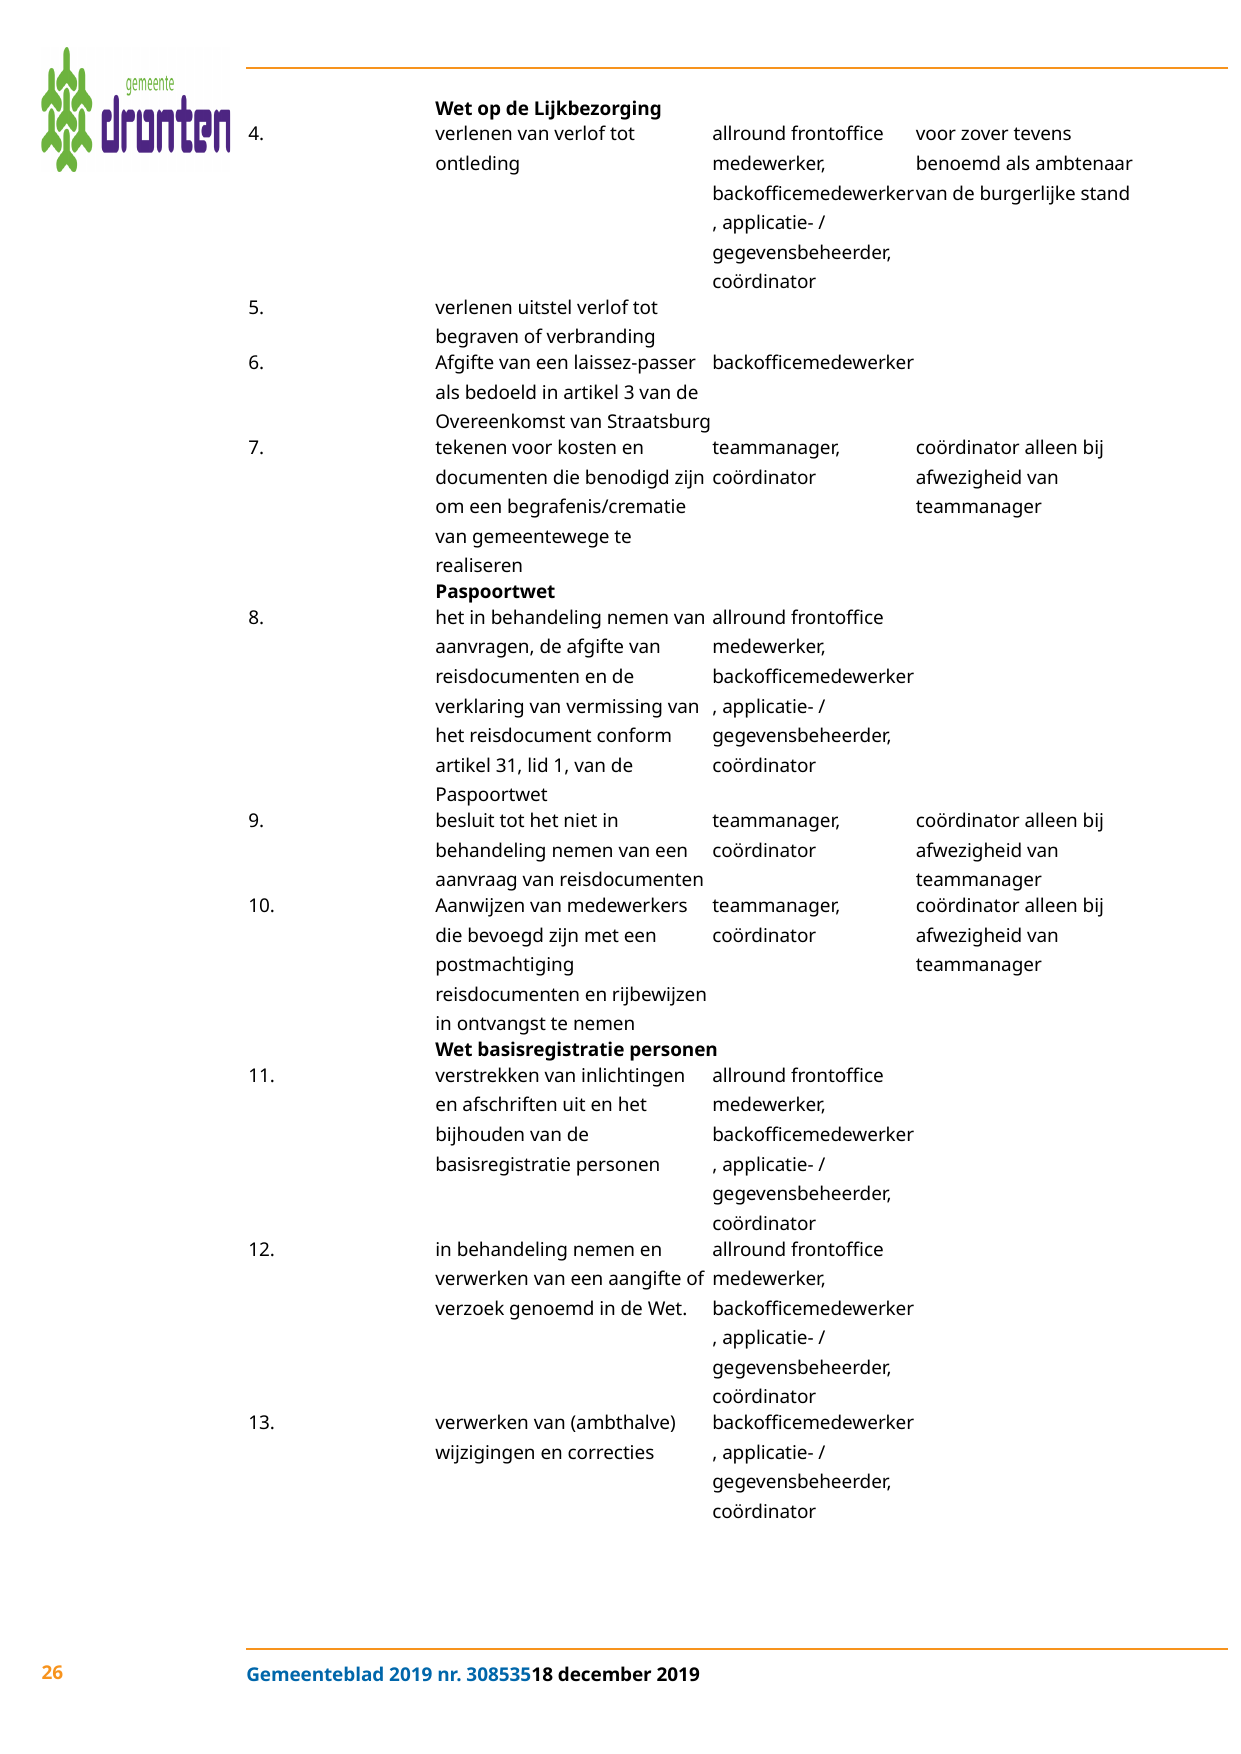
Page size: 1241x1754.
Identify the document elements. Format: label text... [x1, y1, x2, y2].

table_cell coördinator alleen bij afwezigheid van teammanager [916, 434, 1152, 578]
table_cell 11. [248, 1062, 435, 1236]
table_cell [916, 1409, 1152, 1524]
table_cell 7. [248, 434, 435, 578]
table_cell Wet basisregistratie personen [435, 1036, 1152, 1062]
table_cell allround frontoffice medewerker, backofficemedewerker, applicatie- / gegevensbeheerder, coördinator [712, 121, 916, 294]
table_cell backofficemedewerker, applicatie- / gegevensbeheerder, coördinator [712, 1409, 916, 1524]
table_cell 6. [248, 350, 435, 434]
table_cell Paspoortwet [435, 579, 1152, 604]
table_cell verstrekken van inlichtingen en afschriften uit en het bijhouden van de basisregistratie personen [435, 1062, 712, 1236]
table_cell verwerken van (ambthalve) wijzigingen en correcties [435, 1409, 712, 1524]
table_cell 9. [248, 808, 435, 892]
table_cell allround frontoffice medewerker, backofficemedewerker, applicatie- / gegevensbeheerder, coördinator [712, 604, 916, 807]
table_cell coördinator alleen bij afwezigheid van teammanager [916, 892, 1152, 1036]
table_cell [248, 1036, 435, 1062]
table_cell Wet op de Lijkbezorging [435, 95, 1152, 121]
table_cell [916, 1062, 1152, 1236]
table_cell 10. [248, 892, 435, 1036]
table_cell 12. [248, 1236, 435, 1409]
table_cell verlenen uitstel verlof tot begraven of verbranding [435, 294, 712, 349]
table_cell teammanager, coördinator [712, 892, 916, 1036]
table_cell backofficemedewerker [712, 350, 916, 434]
table_cell [712, 294, 916, 349]
table_cell Afgifte van een laissez-passer als bedoeld in artikel 3 van de Overeenkomst van Straatsburg [435, 350, 712, 434]
table_cell [916, 294, 1152, 349]
table_cell in behandeling nemen en verwerken van een aangifte of verzoek genoemd in de Wet. [435, 1236, 712, 1409]
table_cell [248, 579, 435, 604]
picture [41, 47, 231, 172]
table_cell 8. [248, 604, 435, 807]
table_cell Aanwijzen van medewerkers die bevoegd zijn met een postmachtiging reisdocumenten en rijbewijzen in ontvangst te nemen [435, 892, 712, 1036]
table_cell [916, 1236, 1152, 1409]
table_cell 5. [248, 294, 435, 349]
table_cell 13. [248, 1409, 435, 1524]
table_cell 4. [248, 121, 435, 294]
table_cell [248, 95, 435, 121]
table_cell allround frontoffice medewerker, backofficemedewerker, applicatie- / gegevensbeheerder, coördinator [712, 1236, 916, 1409]
table_cell coördinator alleen bij afwezigheid van teammanager [916, 808, 1152, 892]
table_cell [916, 350, 1152, 434]
table_cell allround frontoffice medewerker, backofficemedewerker, applicatie- / gegevensbeheerder, coördinator [712, 1062, 916, 1236]
table_cell het in behandeling nemen van aanvragen, de afgifte van reisdocumenten en de verklaring van vermissing van het reisdocument conform artikel 31, lid 1, van de Paspoortwet [435, 604, 712, 807]
table_cell besluit tot het niet in behandeling nemen van een aanvraag van reisdocumenten [435, 808, 712, 892]
table_cell teammanager, coördinator [712, 434, 916, 578]
table_cell [916, 604, 1152, 807]
table_cell teammanager, coördinator [712, 808, 916, 892]
table_cell verlenen van verlof tot ontleding [435, 121, 712, 294]
table_cell voor zover tevens benoemd als ambtenaar van de burgerlijke stand [916, 121, 1152, 294]
table_cell tekenen voor kosten en documenten die benodigd zijn om een begrafenis/crematie van gemeentewege te realiseren [435, 434, 712, 578]
